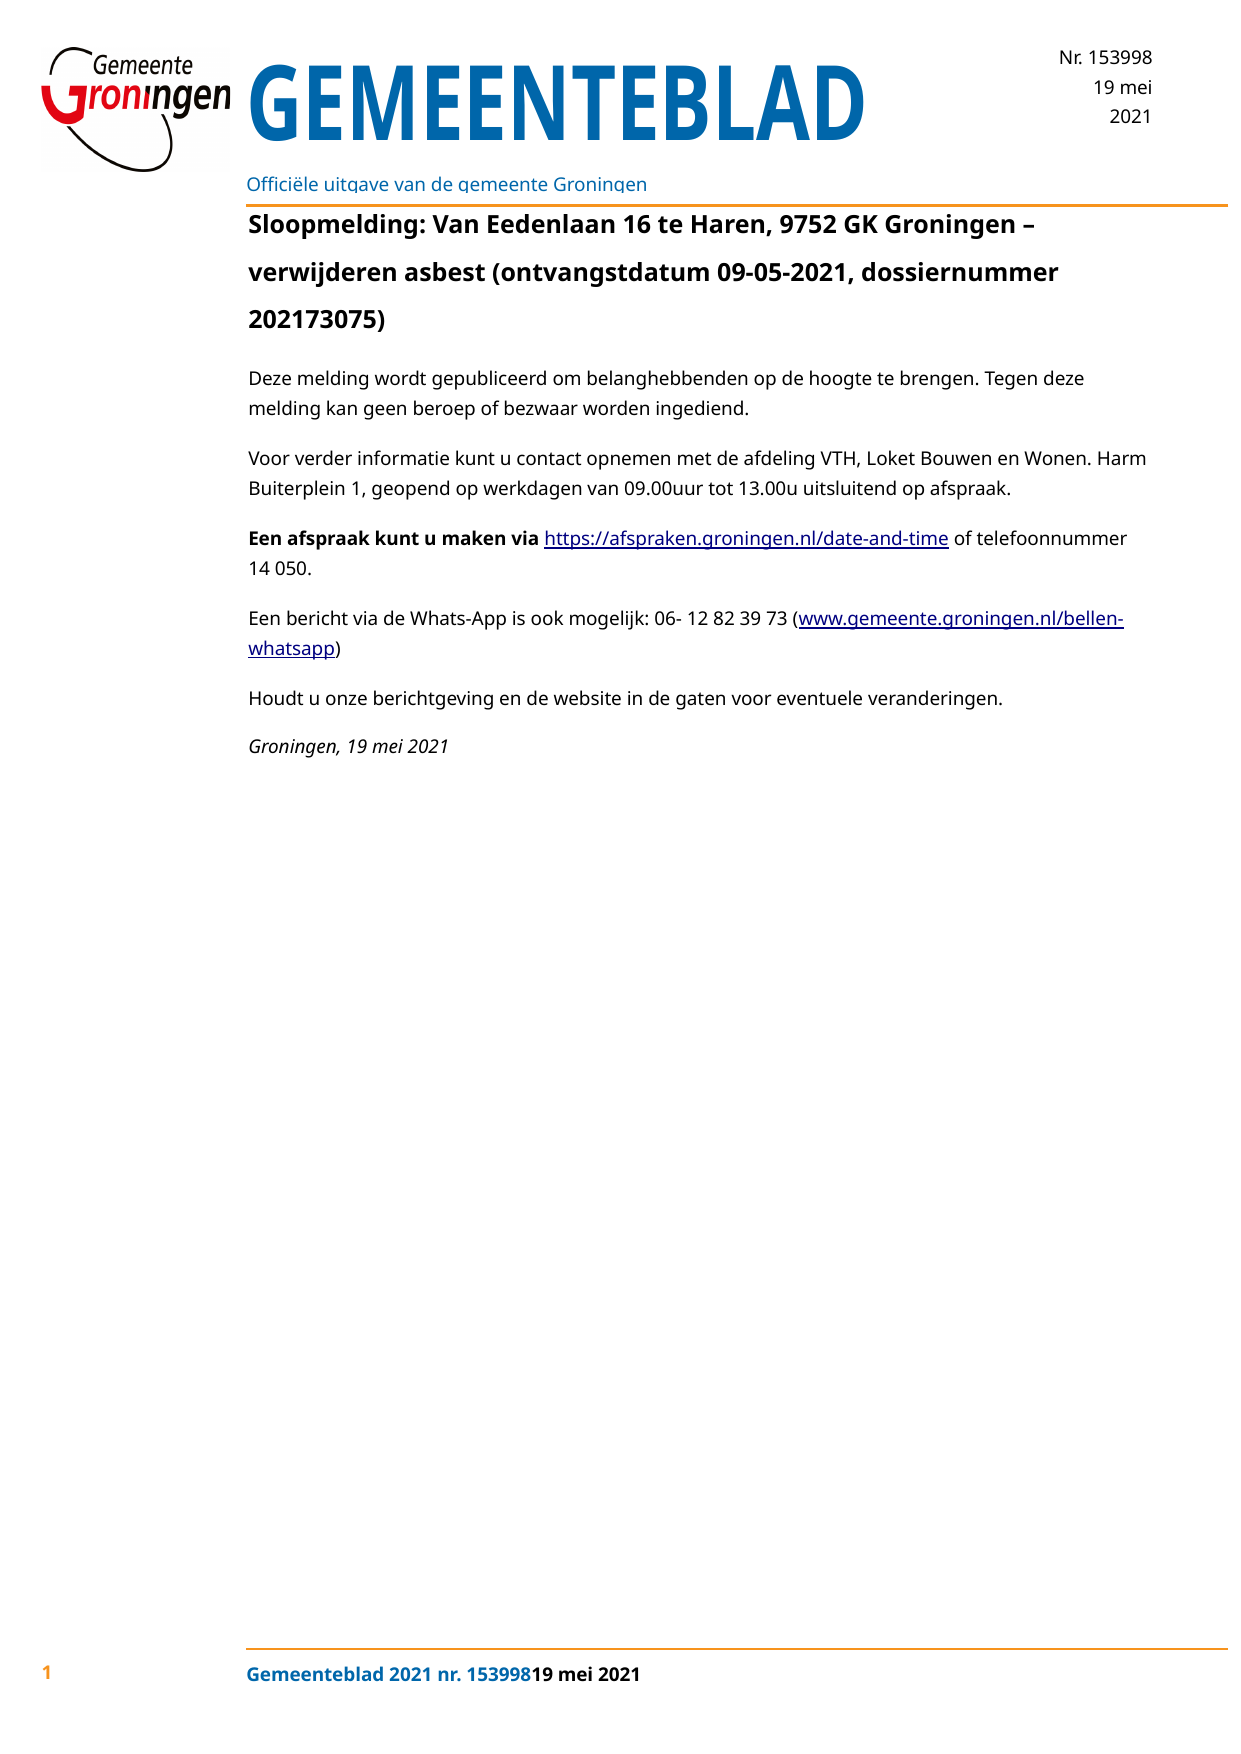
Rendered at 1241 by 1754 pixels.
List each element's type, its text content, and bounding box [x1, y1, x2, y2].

text Een afspraak kunt u maken via https://afspraken.groningen.nl/date-and-time of telefoonnummer 14 050. [248, 526, 1152, 581]
text Een bericht via de Whats-App is ook mogelijk: 06- 12 82 39 73 (www.gemeente.groningen.nl/bellen-whatsapp) [248, 606, 1152, 661]
text Voor verder informatie kunt u contact opnemen met de afdeling VTH, Loket Bouwen en Wonen. Harm Buiterplein 1, geopend op werkdagen van 09.00uur tot 13.00u uitsluitend op afspraak. [248, 446, 1152, 501]
text Sloopmelding: Van Eedenlaan 16 te Haren, 9752 GK Groningen – verwijderen asbest (ontvangstdatum 09-05-2021, dossiernummer 202173075) [248, 207, 1152, 336]
text Houdt u onze berichtgeving en de website in de gaten voor eventuele veranderingen. [248, 686, 1152, 711]
text Deze melding wordt gepubliceerd om belanghebbenden op de hoogte te brengen. Tegen deze melding kan geen beroep of bezwaar worden ingediend. [248, 366, 1152, 421]
picture [41, 47, 231, 172]
text Groningen, 19 mei 2021 [248, 733, 1152, 759]
